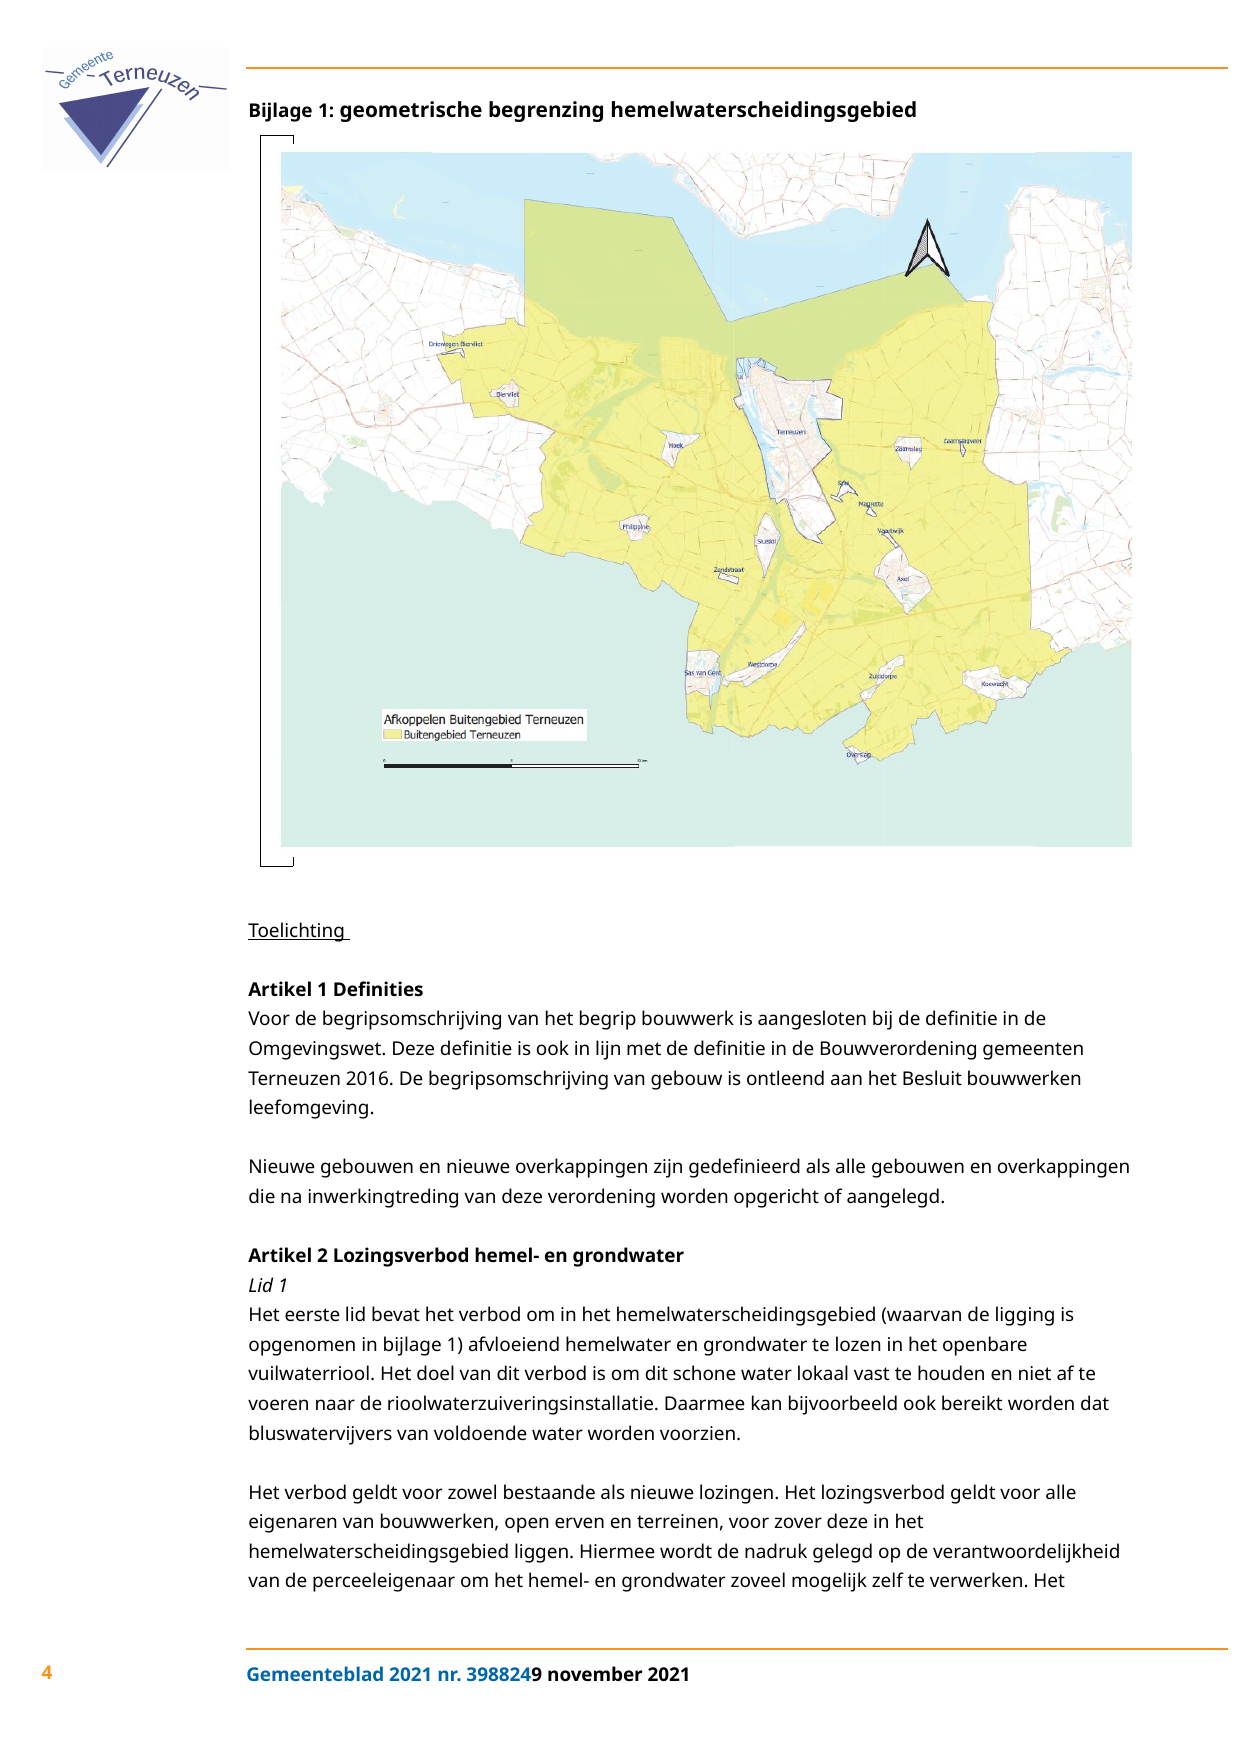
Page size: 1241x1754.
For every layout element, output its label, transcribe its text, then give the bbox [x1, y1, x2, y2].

text Het verbod geldt voor zowel bestaande als nieuwe lozingen. Het lozingsverbod geldt voor alle eigenaren van bouwwerken, open erven en terreinen, voor zover deze in het hemelwaterscheidingsgebied liggen. Hiermee wordt de nadruk gelegd op de verantwoordelijkheid van de perceeleigenaar om het hemel- en grondwater zoveel mogelijk zelf te verwerken. Het [248, 1479, 1152, 1593]
text Artikel 1 Definities [248, 976, 1152, 1002]
text Toelichting [248, 917, 1152, 943]
picture [268, 144, 1155, 857]
text Lid 1 [248, 1272, 1152, 1298]
text Nieuwe gebouwen en nieuwe overkappingen zijn gedefinieerd als alle gebouwen en overkappingen die na inwerkingtreding van deze verordening worden opgericht of aangelegd. [248, 1153, 1152, 1209]
text Bijlage 1: geometrische begrenzing hemelwaterscheidingsgebied [248, 95, 1152, 123]
text Het eerste lid bevat het verbod om in het hemelwaterscheidingsgebied (waarvan de ligging is opgenomen in bijlage 1) afvloeiend hemelwater en grondwater te lozen in het openbare vuilwaterriool. Het doel van dit verbod is om dit schone water lokaal vast te houden en niet af te voeren naar de rioolwaterzuiveringsinstallatie. Daarmee kan bijvoorbeeld ook bereikt worden dat bluswatervijvers van voldoende water worden voorzien. [248, 1301, 1152, 1446]
picture [41, 47, 231, 172]
text Artikel 2 Lozingsverbod hemel- en grondwater [248, 1242, 1152, 1268]
text Voor de begripsomschrijving van het begrip bouwwerk is aangesloten bij de definitie in de Omgevingswet. Deze definitie is ook in lijn met de definitie in de Bouwverordening gemeenten Terneuzen 2016. De begripsomschrijving van gebouw is ontleend aan het Besluit bouwwerken leefomgeving. [248, 1006, 1152, 1120]
